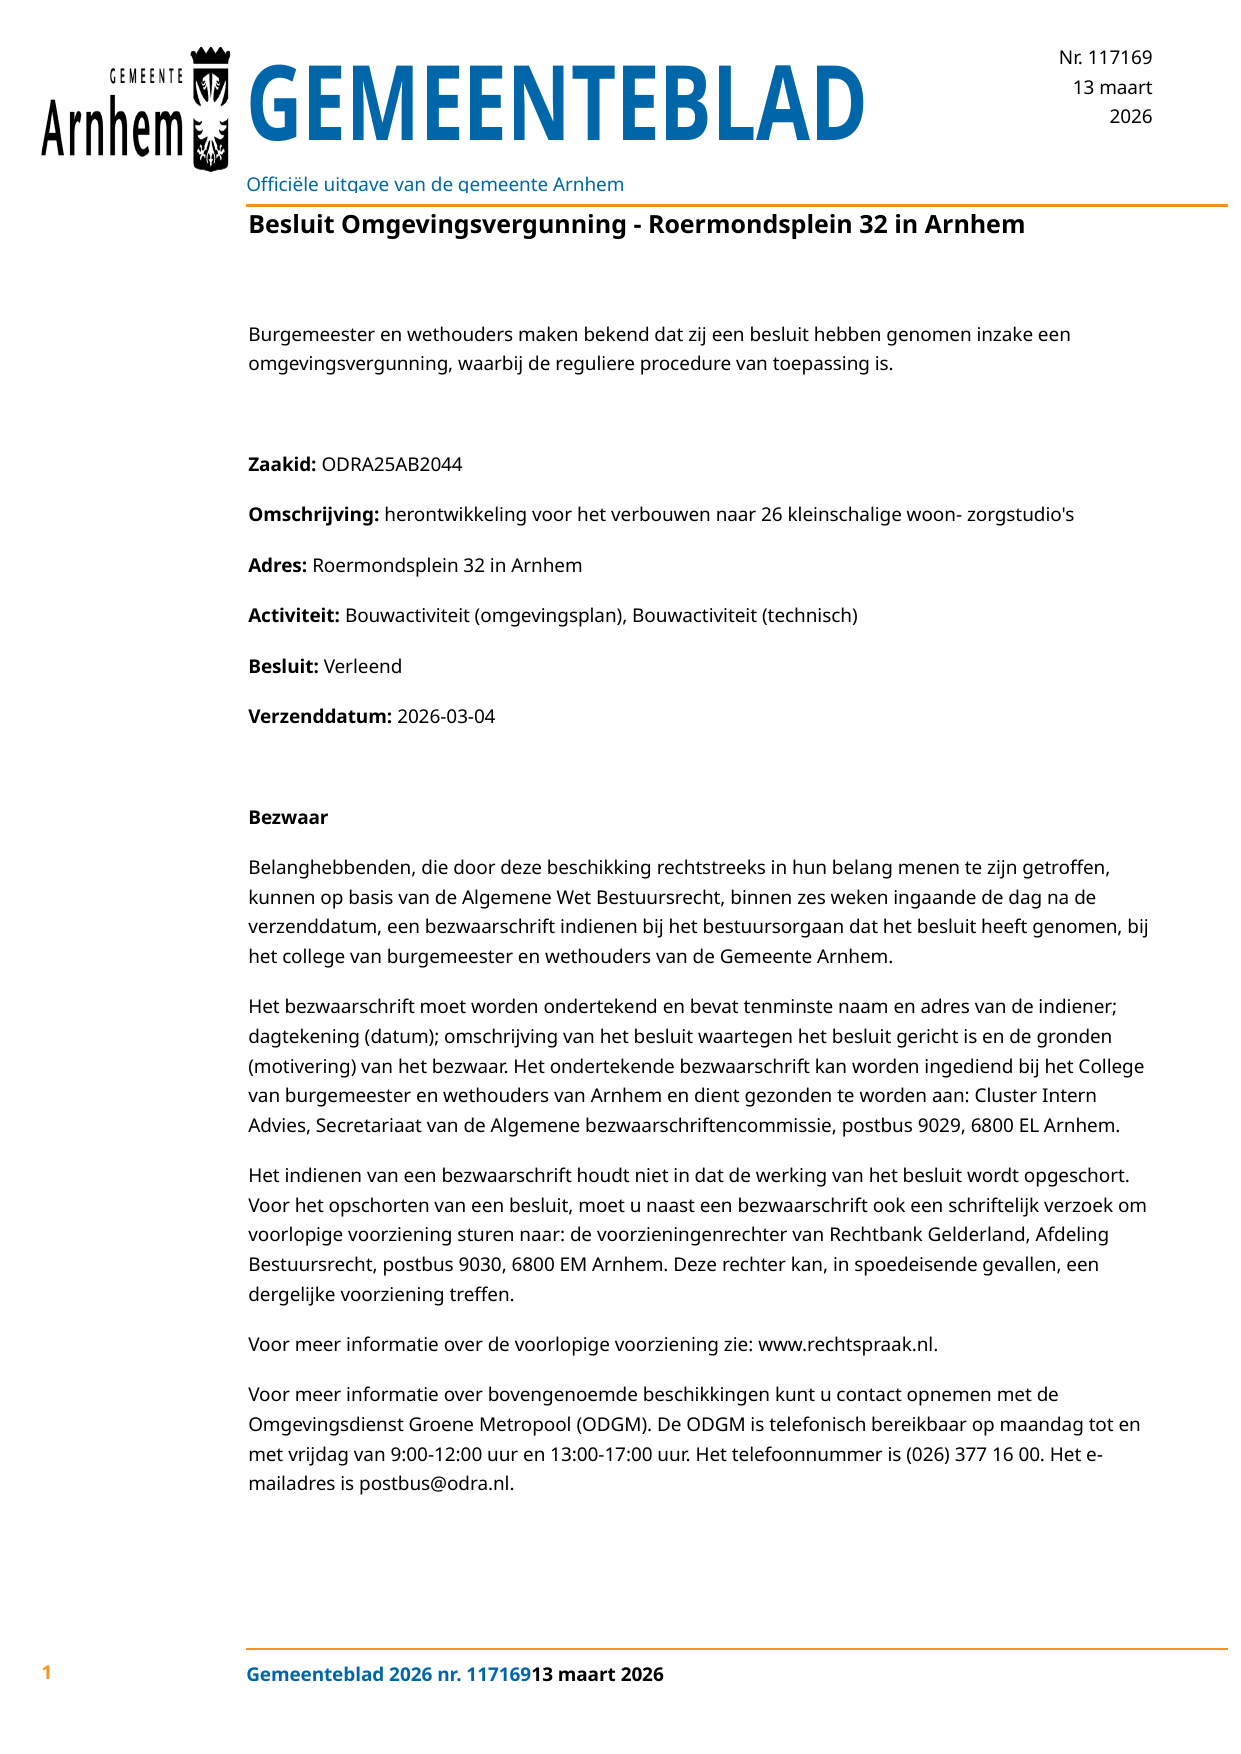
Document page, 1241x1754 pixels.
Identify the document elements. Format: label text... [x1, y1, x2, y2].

text Zaakid: ODRA25AB2044 [248, 451, 1152, 477]
text Het indienen van een bezwaarschrift houdt niet in dat de werking van het besluit wordt opgeschort. Voor het opschorten van een besluit, moet u naast een bezwaarschrift ook een schriftelijk verzoek om voorlopige voorziening sturen naar: de voorzieningenrechter van Rechtbank Gelderland, Afdeling Bestuursrecht, postbus 9030, 6800 EM Arnhem. Deze rechter kan, in spoedeisende gevallen, een dergelijke voorziening treffen. [248, 1162, 1152, 1306]
text Bezwaar [248, 804, 1152, 830]
text Het bezwaarschrift moet worden ondertekend en bevat tenminste naam en adres van de indiener; dagtekening (datum); omschrijving van het besluit waartegen het besluit gericht is en de gronden (motivering) van het bezwaar. Het ondertekende bezwaarschrift kan worden ingediend bij het College van burgemeester en wethouders van Arnhem en dient gezonden te worden aan: Cluster Intern Advies, Secretariaat van de Algemene bezwaarschriftencommissie, postbus 9029, 6800 EL Arnhem. [248, 994, 1152, 1138]
text Omschrijving: herontwikkeling voor het verbouwen naar 26 kleinschalige woon- zorgstudio's [248, 502, 1152, 527]
text Voor meer informatie over de voorlopige voorziening zie: www.rechtspraak.nl. [248, 1331, 1152, 1357]
text Besluit: Verleend [248, 653, 1152, 678]
picture [41, 47, 231, 172]
text Besluit Omgevingsvergunning - Roermondsplein 32 in Arnhem [248, 207, 1152, 241]
text Burgemeester en wethouders maken bekend dat zij een besluit hebben genomen inzake een omgevingsvergunning, waarbij de reguliere procedure van toepassing is. [248, 321, 1152, 376]
text Activiteit: Bouwactiviteit (omgevingsplan), Bouwactiviteit (technisch) [248, 602, 1152, 628]
text Adres: Roermondsplein 32 in Arnhem [248, 552, 1152, 578]
text Voor meer informatie over bovengenoemde beschikkingen kunt u contact opnemen met de Omgevingsdienst Groene Metropool (ODGM). De ODGM is telefonisch bereikbaar op maandag tot en met vrijdag van 9:00-12:00 uur en 13:00-17:00 uur. Het telefoonnummer is (026) 377 16 00. Het e-mailadres is postbus@odra.nl. [248, 1382, 1152, 1496]
text Verzenddatum: 2026-03-04 [248, 703, 1152, 729]
text Belanghebbenden, die door deze beschikking rechtstreeks in hun belang menen te zijn getroffen, kunnen op basis van de Algemene Wet Bestuursrecht, binnen zes weken ingaande de dag na de verzenddatum, een bezwaarschrift indienen bij het bestuursorgaan dat het besluit heeft genomen, bij het college van burgemeester en wethouders van de Gemeente Arnhem. [248, 854, 1152, 969]
